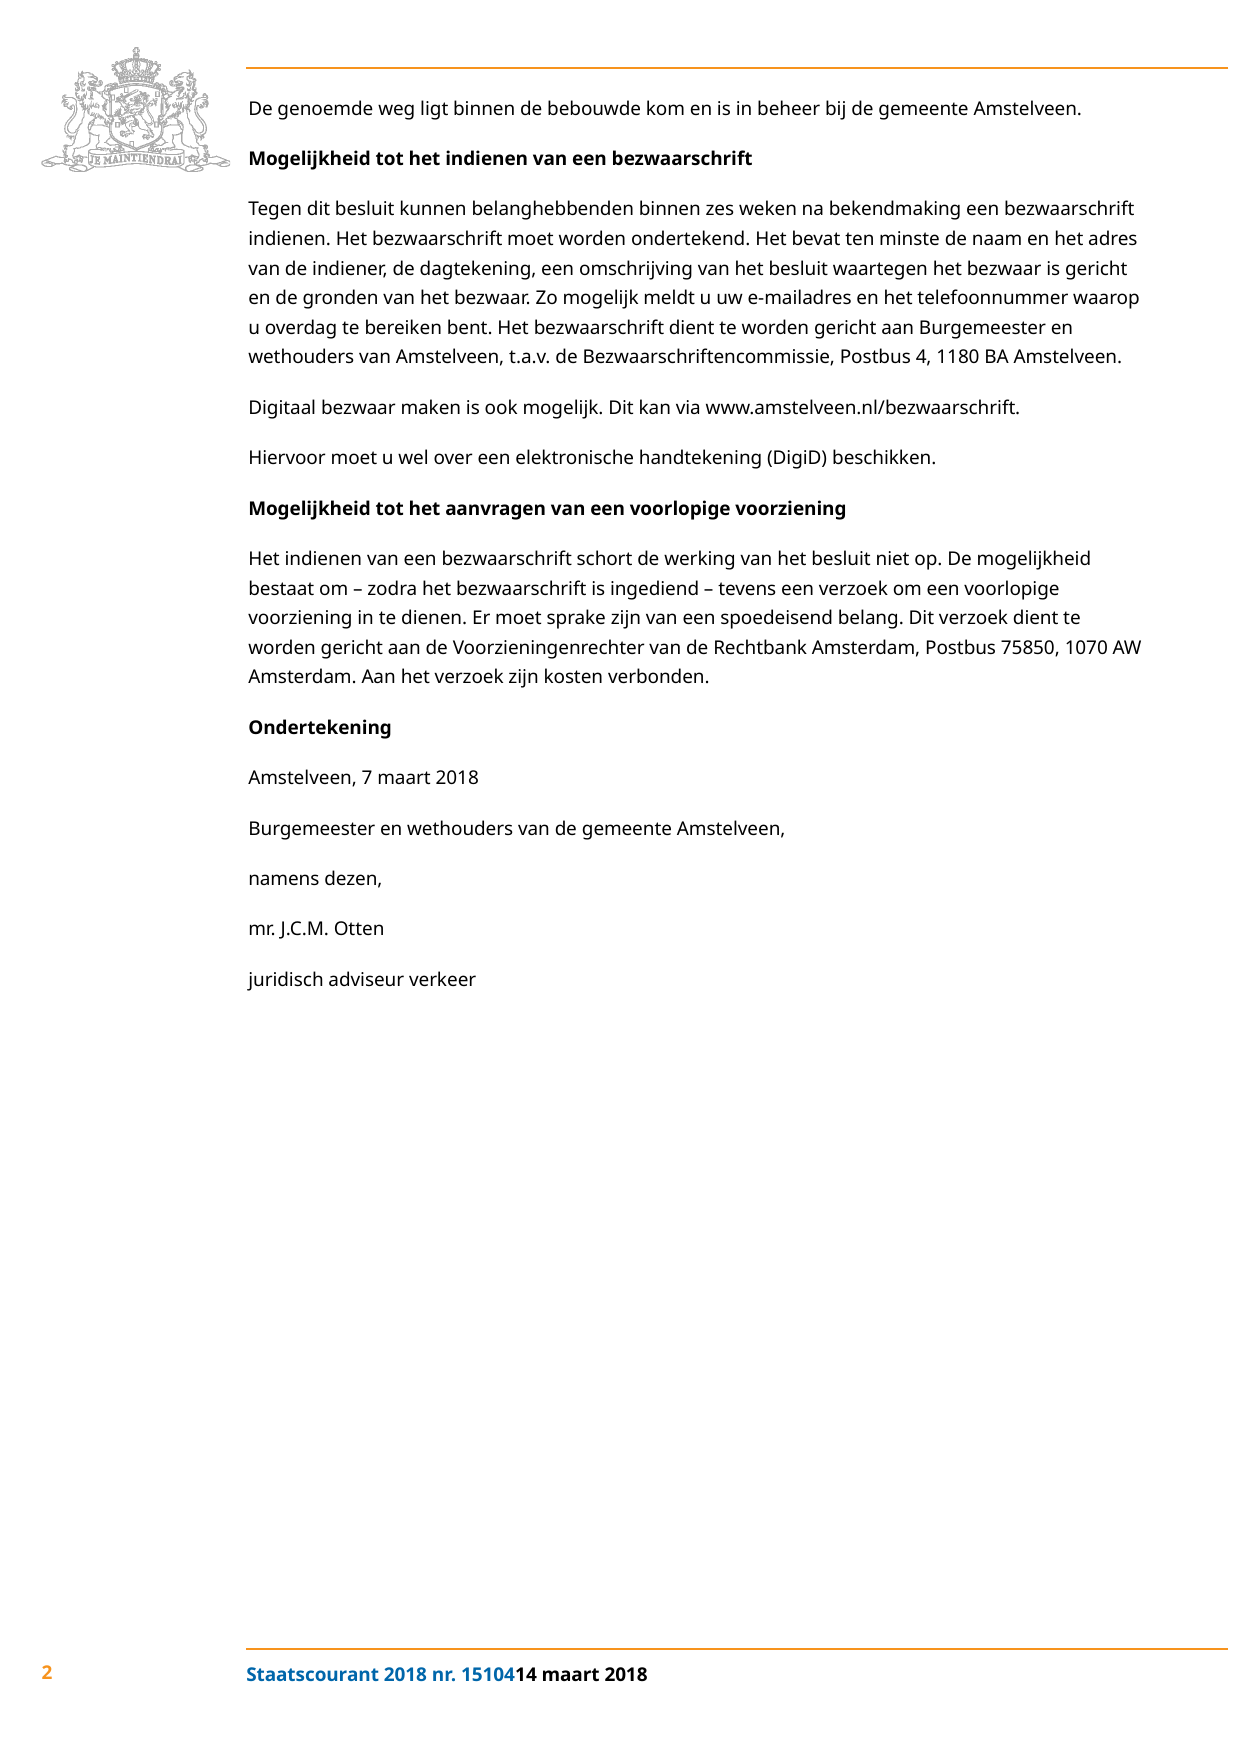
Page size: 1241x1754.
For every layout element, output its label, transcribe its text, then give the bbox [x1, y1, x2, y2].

picture [41, 47, 231, 172]
text Mogelijkheid tot het indienen van een bezwaarschrift [248, 145, 1152, 171]
text Hiervoor moet u wel over een elektronische handtekening (DigiD) beschikken. [248, 444, 1152, 470]
text Burgemeester en wethouders van de gemeente Amstelveen, [248, 815, 1152, 841]
text Digitaal bezwaar maken is ook mogelijk. Dit kan via www.amstelveen.nl/bezwaarschrift. [248, 394, 1152, 420]
text Amstelveen, 7 maart 2018 [248, 764, 1152, 790]
text Het indienen van een bezwaarschrift schort de werking van het besluit niet op. De mogelijkheid bestaat om – zodra het bezwaarschrift is ingediend – tevens een verzoek om een voorlopige voorziening in te dienen. Er moet sprake zijn van een spoedeisend belang. Dit verzoek dient te worden gericht aan de Voorzieningenrechter van de Rechtbank Amsterdam, Postbus 75850, 1070 AW Amsterdam. Aan het verzoek zijn kosten verbonden. [248, 545, 1152, 689]
text Ondertekening [248, 714, 1152, 740]
text Tegen dit besluit kunnen belanghebbenden binnen zes weken na bekendmaking een bezwaarschrift indienen. Het bezwaarschrift moet worden ondertekend. Het bevat ten minste de naam en het adres van de indiener, de dagtekening, een omschrijving van het besluit waartegen het bezwaar is gericht en de gronden van het bezwaar. Zo mogelijk meldt u uw e-mailadres en het telefoonnummer waarop u overdag te bereiken bent. Het bezwaarschrift dient te worden gericht aan Burgemeester en wethouders van Amstelveen, t.a.v. de Bezwaarschriftencommissie, Postbus 4, 1180 BA Amstelveen. [248, 196, 1152, 369]
text Mogelijkheid tot het aanvragen van een voorlopige voorziening [248, 495, 1152, 521]
text mr. J.C.M. Otten [248, 916, 1152, 941]
text De genoemde weg ligt binnen de bebouwde kom en is in beheer bij de gemeente Amstelveen. [248, 95, 1152, 121]
text namens dezen, [248, 865, 1152, 891]
text juridisch adviseur verkeer [248, 966, 1152, 992]
